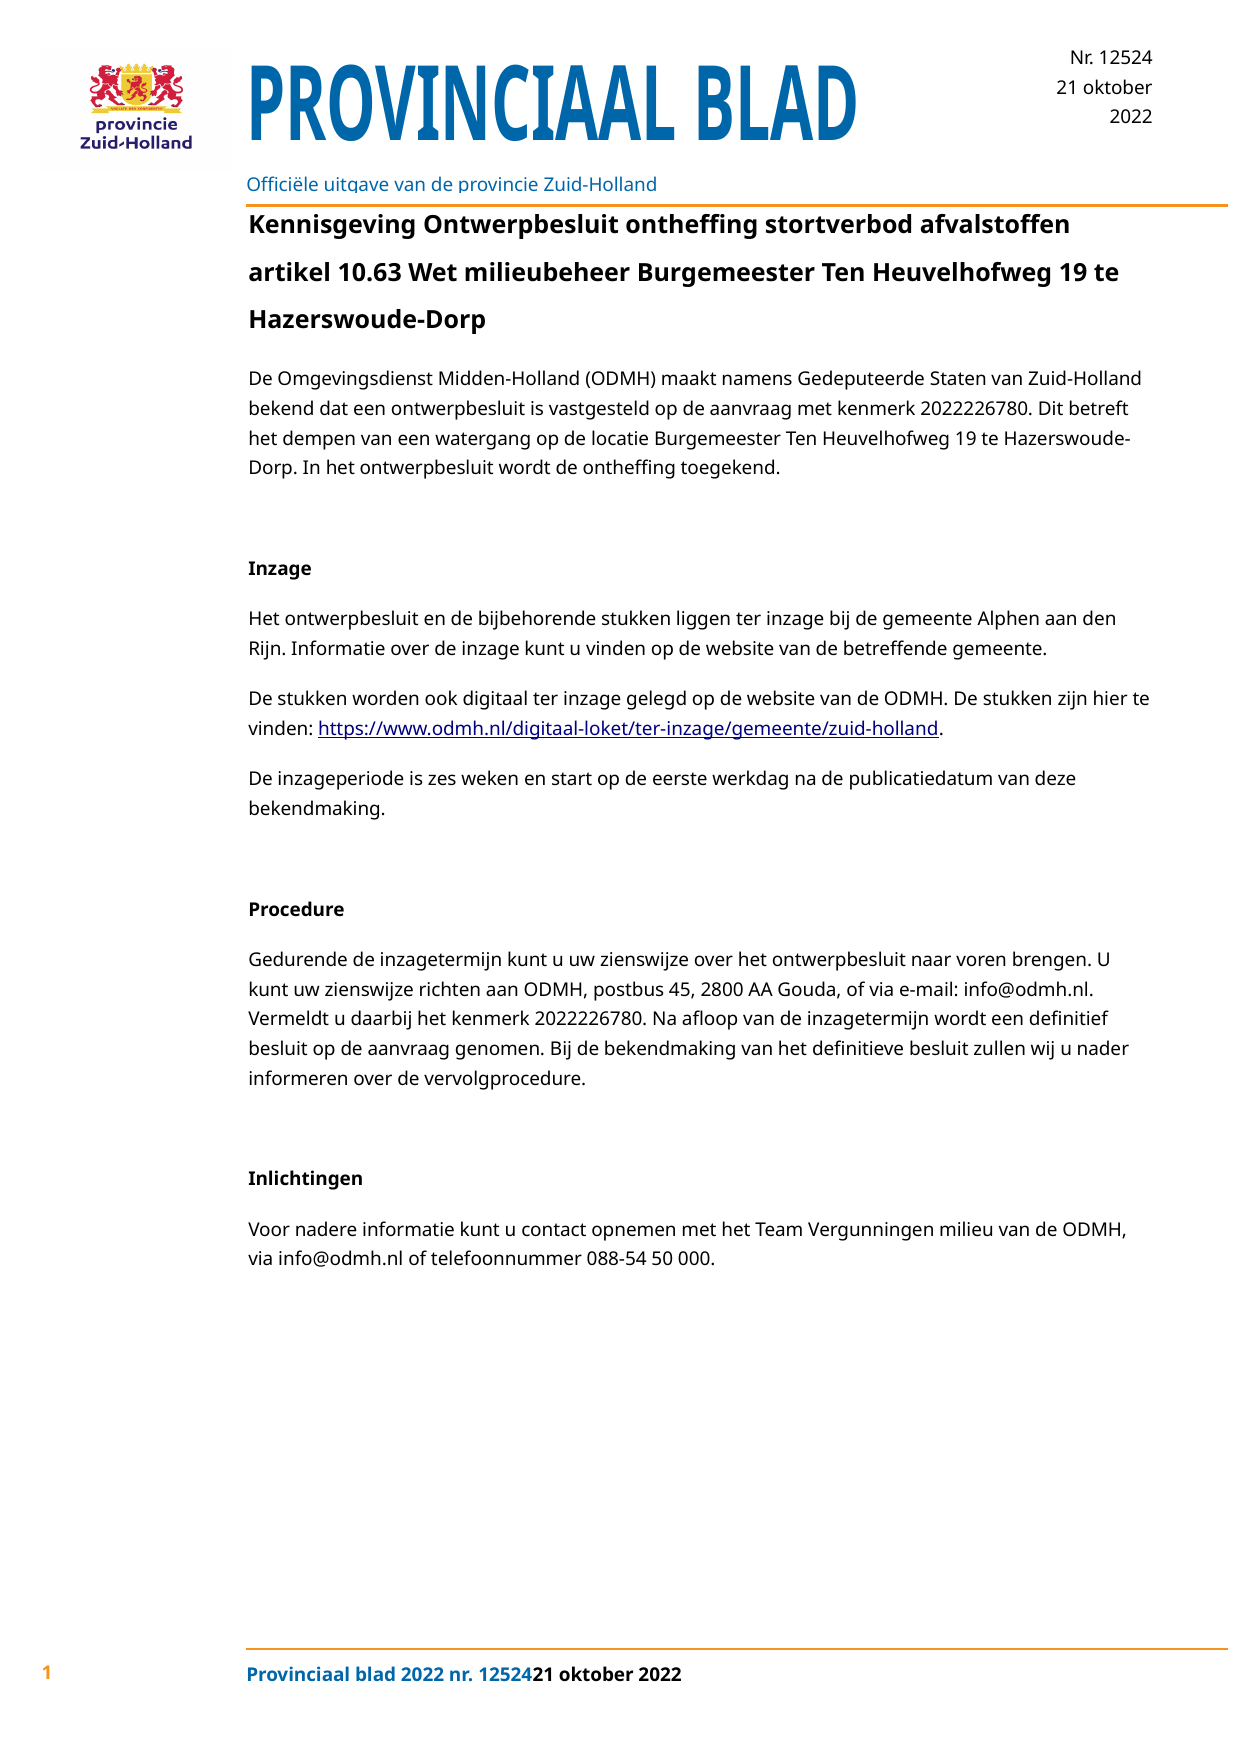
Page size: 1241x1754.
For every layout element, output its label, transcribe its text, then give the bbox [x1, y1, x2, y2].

text Kennisgeving Ontwerpbesluit ontheffing stortverbod afvalstoffen artikel 10.63 Wet milieubeheer Burgemeester Ten Heuvelhofweg 19 te Hazerswoude-Dorp [248, 207, 1152, 336]
text Het ontwerpbesluit en de bijbehorende stukken liggen ter inzage bij de gemeente Alphen aan den Rijn. Informatie over de inzage kunt u vinden op de website van de betreffende gemeente. [248, 606, 1152, 661]
text De inzageperiode is zes weken en start op de eerste werkdag na de publicatiedatum van deze bekendmaking. [248, 766, 1152, 821]
text Inzage [248, 555, 1152, 581]
text De Omgevingsdienst Midden-Holland (ODMH) maakt namens Gedeputeerde Staten van Zuid-Holland bekend dat een ontwerpbesluit is vastgesteld op de aanvraag met kenmerk 2022226780. Dit betreft het dempen van een watergang op de locatie Burgemeester Ten Heuvelhofweg 19 te Hazerswoude-Dorp. In het ontwerpbesluit wordt de ontheffing toegekend. [248, 366, 1152, 480]
text Gedurende de inzagetermijn kunt u uw zienswijze over het ontwerpbesluit naar voren brengen. U kunt uw zienswijze richten aan ODMH, postbus 45, 2800 AA Gouda, of via e-mail: info@odmh.nl. Vermeldt u daarbij het kenmerk 2022226780. Na afloop van de inzagetermijn wordt een definitief besluit op de aanvraag genomen. Bij de bekendmaking van het definitieve besluit zullen wij u nader informeren over de vervolgprocedure. [248, 946, 1152, 1090]
text Voor nadere informatie kunt u contact opnemen met het Team Vergunningen milieu van de ODMH, via info@odmh.nl of telefoonnummer 088-54 50 000. [248, 1216, 1152, 1271]
text Inlichtingen [248, 1166, 1152, 1191]
picture [41, 47, 231, 172]
text Procedure [248, 896, 1152, 922]
text De stukken worden ook digitaal ter inzage gelegd op de website van de ODMH. De stukken zijn hier te vinden: https://www.odmh.nl/digitaal-loket/ter-inzage/gemeente/zuid-holland. [248, 686, 1152, 741]
